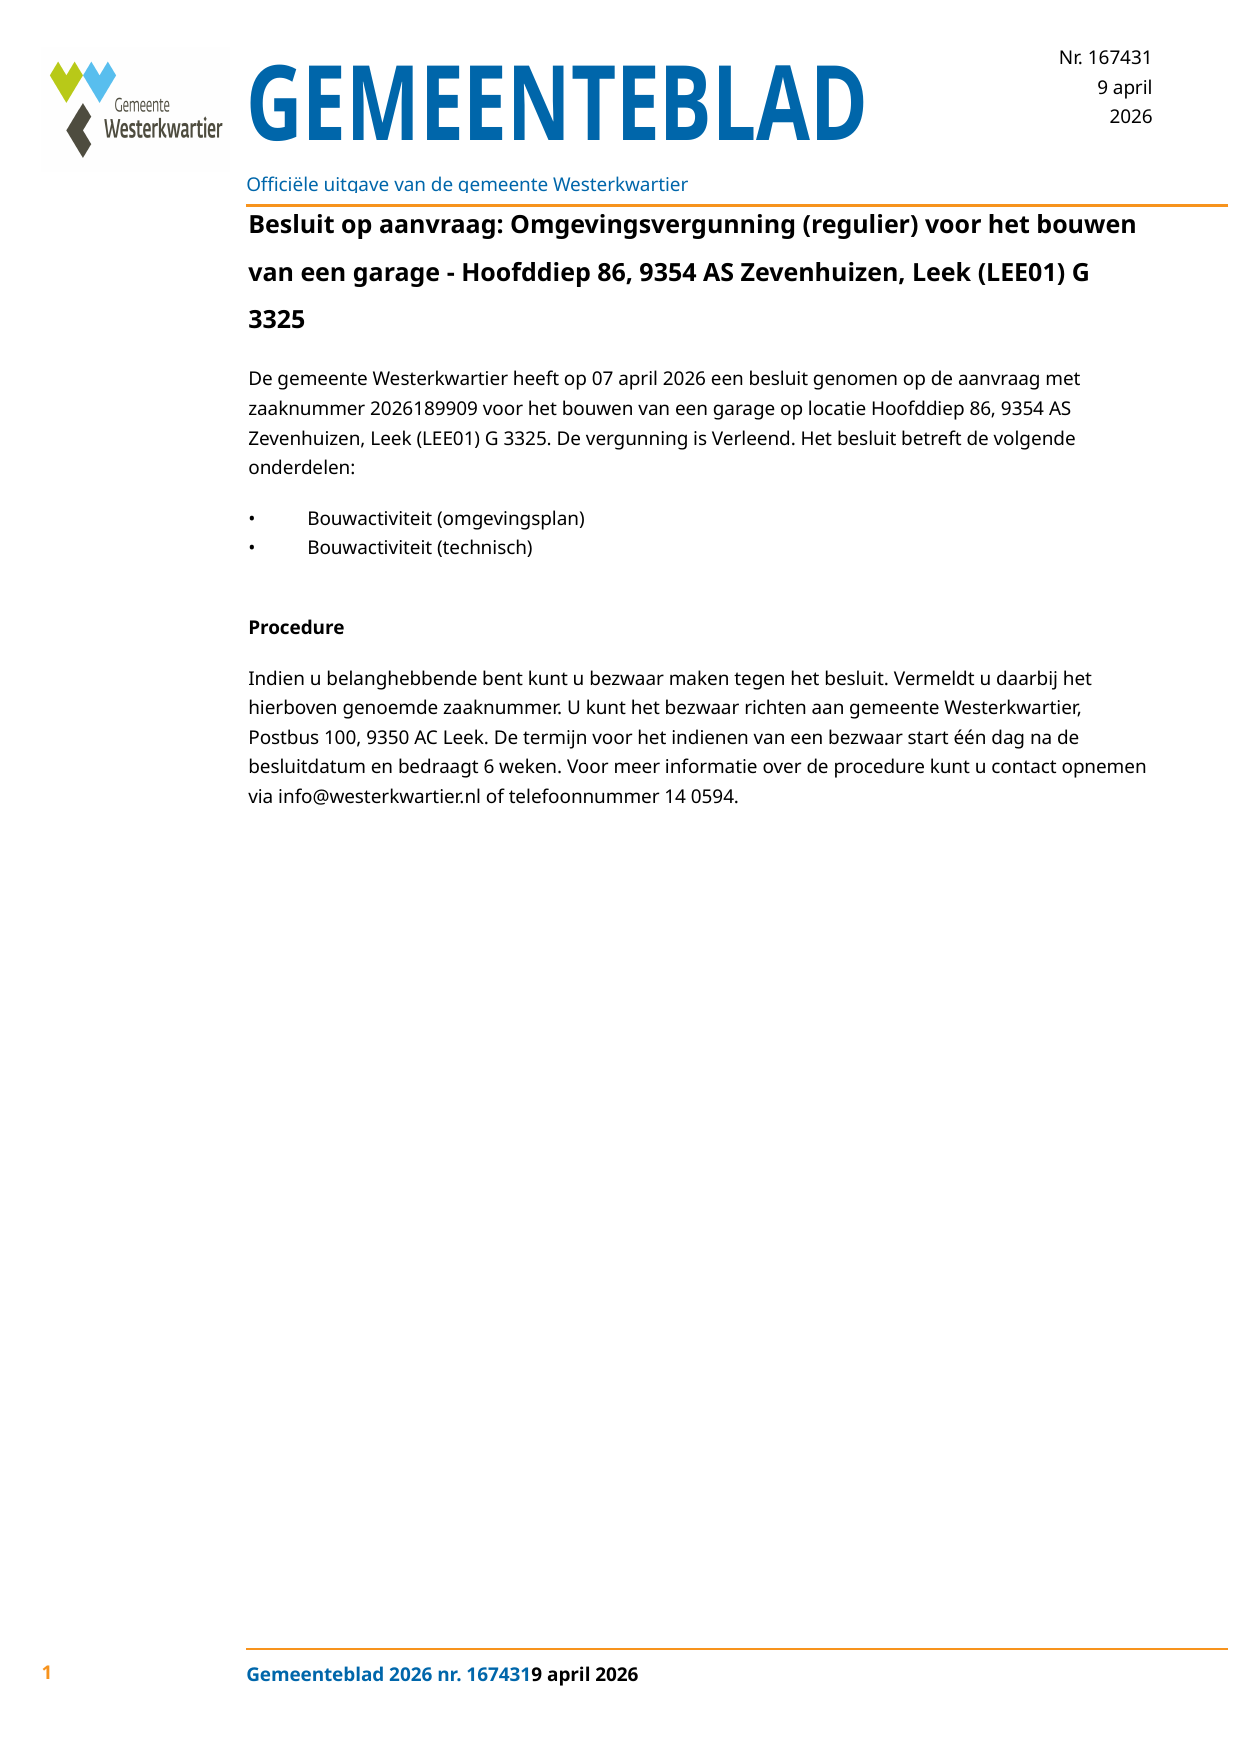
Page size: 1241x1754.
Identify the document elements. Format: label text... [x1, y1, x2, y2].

text Besluit op aanvraag: Omgevingsvergunning (regulier) voor het bouwen van een garage - Hoofddiep 86, 9354 AS Zevenhuizen, Leek (LEE01) G 3325 [248, 207, 1152, 336]
list Bouwactiviteit (omgevingsplan) [248, 505, 1152, 530]
text Indien u belanghebbende bent kunt u bezwaar maken tegen het besluit. Vermeldt u daarbij het hierboven genoemde zaaknummer. U kunt het bezwaar richten aan gemeente Westerkwartier, Postbus 100, 9350 AC Leek. De termijn voor het indienen van een bezwaar start één dag na de besluitdatum en bedraagt 6 weken. Voor meer informatie over de procedure kunt u contact opnemen via info@westerkwartier.nl of telefoonnummer 14 0594. [248, 665, 1152, 809]
list Bouwactiviteit (technisch) [248, 534, 1152, 560]
text Procedure [248, 614, 1152, 640]
picture [41, 47, 231, 172]
text De gemeente Westerkwartier heeft op 07 april 2026 een besluit genomen op de aanvraag met zaaknummer 2026189909 voor het bouwen van een garage op locatie Hoofddiep 86, 9354 AS Zevenhuizen, Leek (LEE01) G 3325. De vergunning is Verleend. Het besluit betreft de volgende onderdelen: [248, 366, 1152, 480]
